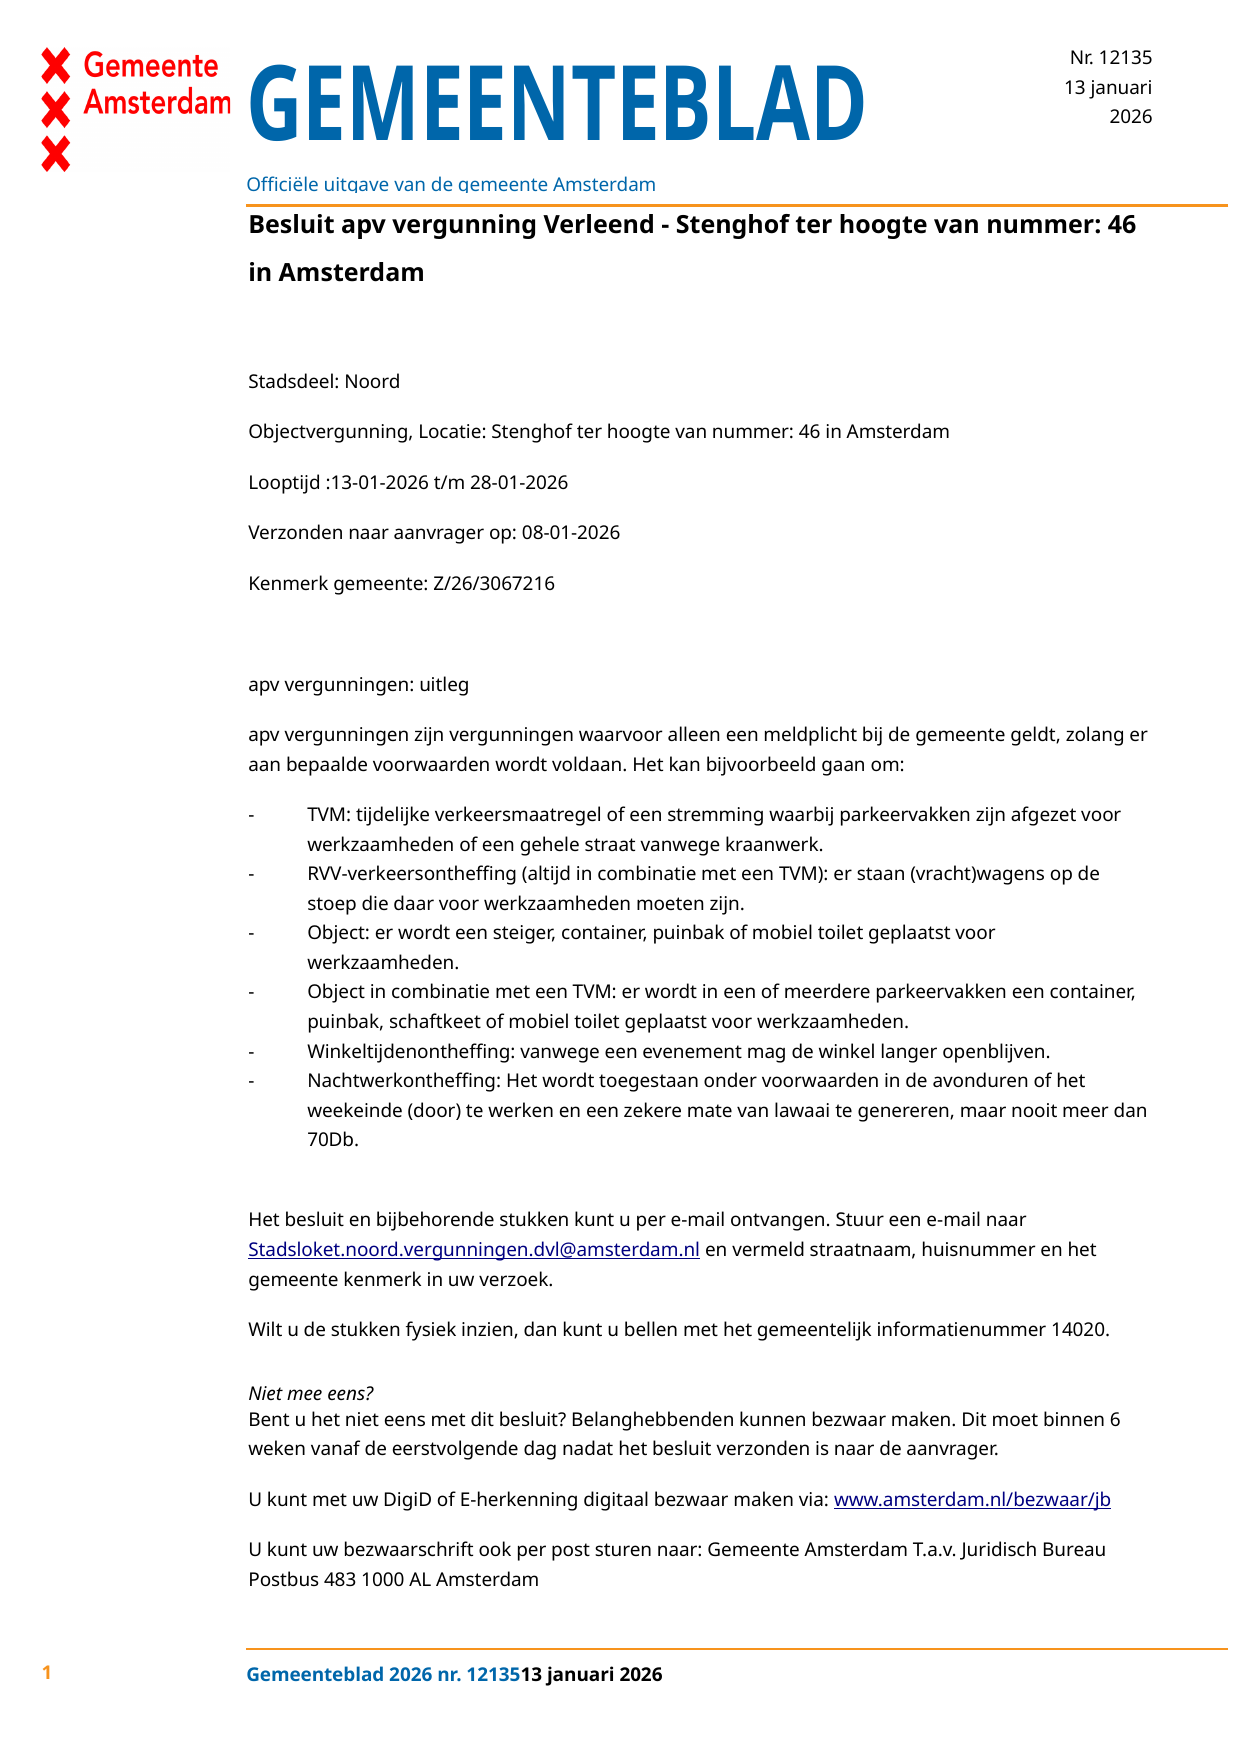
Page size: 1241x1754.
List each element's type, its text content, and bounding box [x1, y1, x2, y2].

list Nachtwerkontheffing: Het wordt toegestaan onder voorwaarden in de avonduren of het weekeinde (door) te werken en een zekere mate van lawaai te genereren, maar nooit meer dan 70Db. [248, 1067, 1152, 1152]
text Het besluit en bijbehorende stukken kunt u per e-mail ontvangen. Stuur een e-mail naar Stadsloket.noord.vergunningen.dvl@amsterdam.nl en vermeld straatnaam, huisnummer en het gemeente kenmerk in uw verzoek. [248, 1207, 1152, 1292]
text Niet mee eens? [248, 1380, 1152, 1406]
text Besluit apv vergunning Verleend - Stenghof ter hoogte van nummer: 46 in Amsterdam [248, 207, 1152, 288]
picture [41, 47, 231, 172]
text Objectvergunning, Locatie: Stenghof ter hoogte van nummer: 46 in Amsterdam [248, 419, 1152, 444]
text Stadsdeel: Noord [248, 368, 1152, 394]
list Winkeltijdenontheffing: vanwege een evenement mag de winkel langer openblijven. [248, 1038, 1152, 1064]
text apv vergunningen: uitleg [248, 671, 1152, 697]
text apv vergunningen zijn vergunningen waarvoor alleen een meldplicht bij de gemeente geldt, zolang er aan bepaalde voorwaarden wordt voldaan. Het kan bijvoorbeeld gaan om: [248, 721, 1152, 777]
list Object in combinatie met een TVM: er wordt in een of meerdere parkeervakken een container, puinbak, schaftkeet of mobiel toilet geplaatst voor werkzaamheden. [248, 979, 1152, 1034]
list RVV-verkeersontheffing (altijd in combinatie met een TVM): er staan (vracht)wagens op de stoep die daar voor werkzaamheden moeten zijn. [248, 860, 1152, 916]
text Looptijd :13-01-2026 t/m 28-01-2026 [248, 469, 1152, 495]
text Verzonden naar aanvrager op: 08-01-2026 [248, 519, 1152, 545]
list TVM: tijdelijke verkeersmaatregel of een stremming waarbij parkeervakken zijn afgezet voor werkzaamheden of een gehele straat vanwege kraanwerk. [248, 801, 1152, 857]
list Object: er wordt een steiger, container, puinbak of mobiel toilet geplaatst voor werkzaamheden. [248, 919, 1152, 975]
text Bent u het niet eens met dit besluit? Belanghebbenden kunnen bezwaar maken. Dit moet binnen 6 weken vanaf de eerstvolgende dag nadat het besluit verzonden is naar de aanvrager. [248, 1406, 1152, 1461]
text U kunt met uw DigiD of E-herkenning digitaal bezwaar maken via: www.amsterdam.nl/bezwaar/jb [248, 1486, 1152, 1512]
text Wilt u de stukken fysiek inzien, dan kunt u bellen met het gemeentelijk informatienummer 14020. [248, 1316, 1152, 1342]
text Kenmerk gemeente: Z/26/3067216 [248, 570, 1152, 596]
text U kunt uw bezwaarschrift ook per post sturen naar: Gemeente Amsterdam T.a.v. Juridisch Bureau Postbus 483 1000 AL Amsterdam [248, 1536, 1152, 1592]
